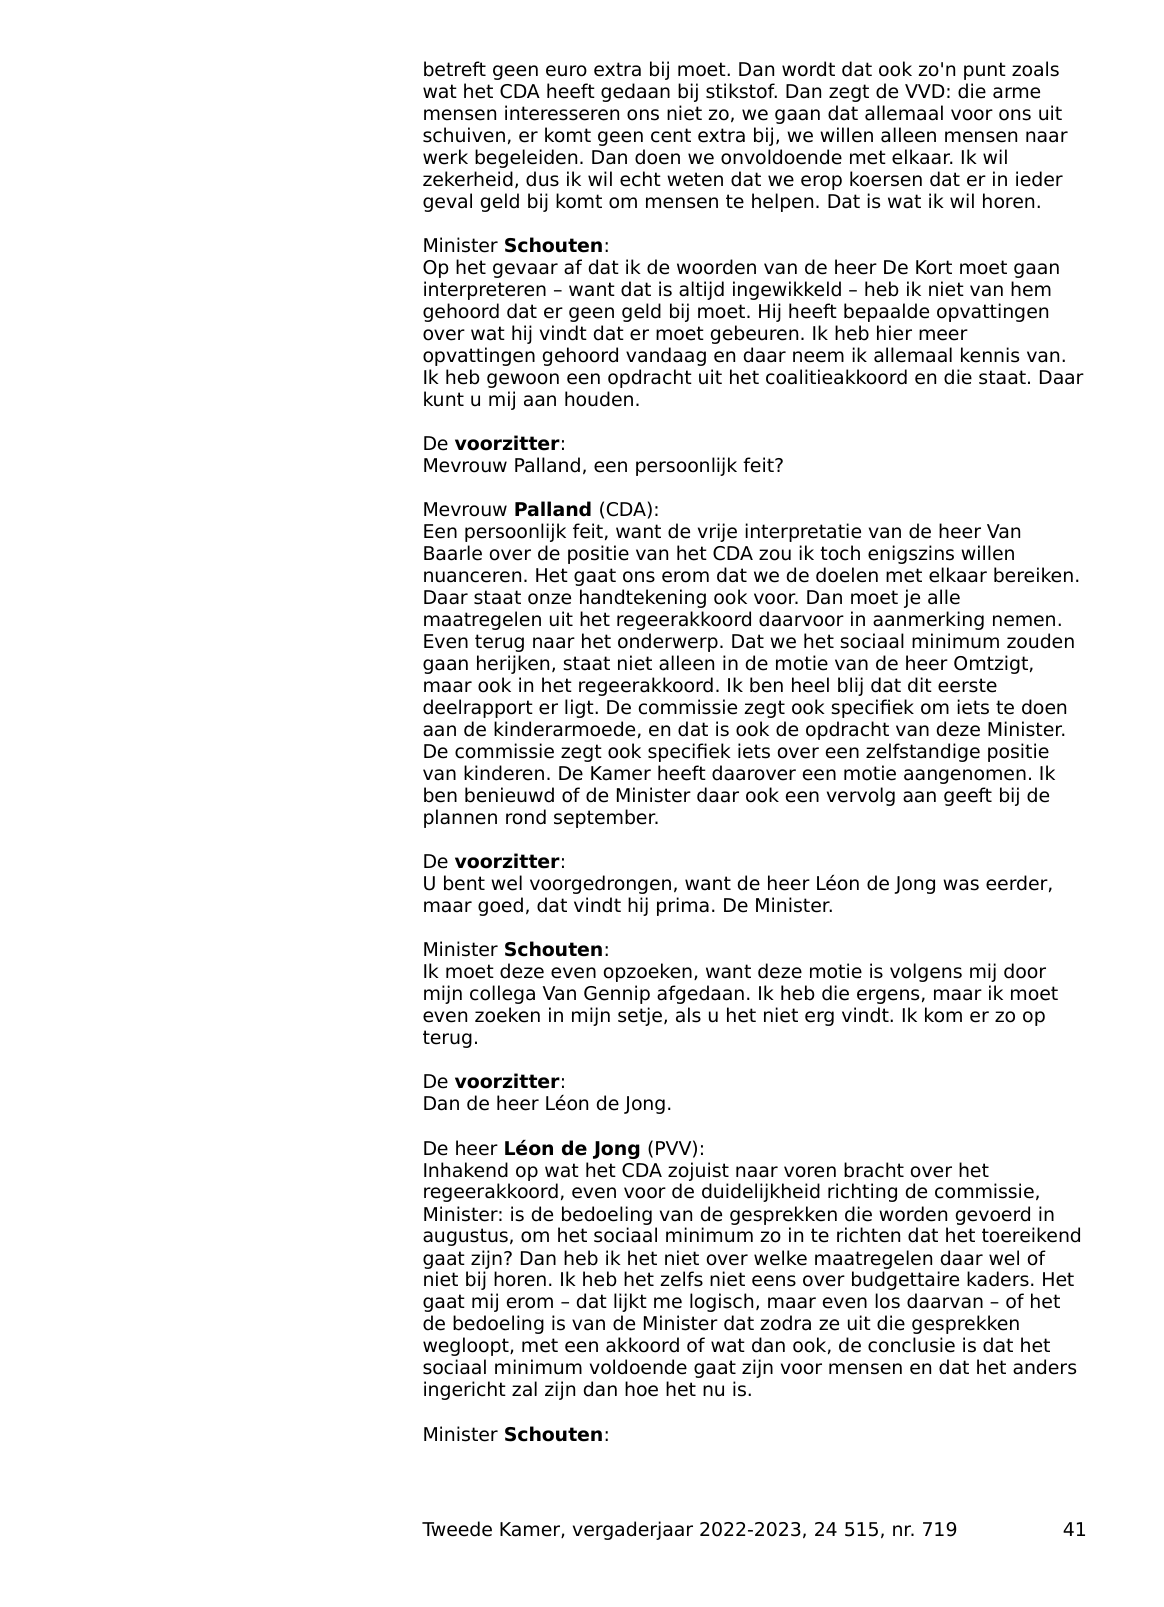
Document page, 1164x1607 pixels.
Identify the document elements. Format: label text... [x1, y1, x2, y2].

text Mevrouw Palland, een persoonlijk feit? [422, 455, 1087, 477]
text Een persoonlijk feit, want de vrije interpretatie van de heer Van Baarle over de positie van het CDA zou ik toch enigszins willen nuanceren. Het gaat ons erom dat we de doelen met elkaar bereiken. Daar staat onze handtekening ook voor. Dan moet je alle maatregelen uit het regeerakkoord daarvoor in aanmerking nemen. [422, 521, 1087, 631]
text Even terug naar het onderwerp. Dat we het sociaal minimum zouden gaan herijken, staat niet alleen in de motie van de heer Omtzigt, maar ook in het regeerakkoord. Ik ben heel blij dat dit eerste deelrapport er ligt. De commissie zegt ook specifiek om iets te doen aan de kinderarmoede, en dat is ook de opdracht van deze Minister. De commissie zegt ook specifiek iets over een zelfstandige positie van kinderen. De Kamer heeft daarover een motie aangenomen. Ik ben benieuwd of de Minister daar ook een vervolg aan geeft bij de plannen rond september. [422, 631, 1087, 829]
text Minister Schouten: [422, 939, 1087, 961]
text Minister Schouten: [422, 1423, 1087, 1445]
text De heer Léon de Jong (PVV): [422, 1137, 1087, 1159]
text U bent wel voorgedrongen, want de heer Léon de Jong was eerder, maar goed, dat vindt hij prima. De Minister. [422, 873, 1087, 917]
text Mevrouw Palland (CDA): [422, 499, 1087, 521]
text betreft geen euro extra bij moet. Dan wordt dat ook zo'n punt zoals wat het CDA heeft gedaan bij stikstof. Dan zegt de VVD: die arme mensen interesseren ons niet zo, we gaan dat allemaal voor ons uit schuiven, er komt geen cent extra bij, we willen alleen mensen naar werk begeleiden. Dan doen we onvoldoende met elkaar. Ik wil zekerheid, dus ik wil echt weten dat we erop koersen dat er in ieder geval geld bij komt om mensen te helpen. Dat is wat ik wil horen. [422, 59, 1087, 213]
text Dan de heer Léon de Jong. [422, 1093, 1087, 1115]
text De voorzitter: [422, 1071, 1087, 1093]
text De voorzitter: [422, 851, 1087, 873]
text Inhakend op wat het CDA zojuist naar voren bracht over het regeerakkoord, even voor de duidelijkheid richting de commissie, Minister: is de bedoeling van de gesprekken die worden gevoerd in augustus, om het sociaal minimum zo in te richten dat het toereikend gaat zijn? Dan heb ik het niet over welke maatregelen daar wel of niet bij horen. Ik heb het zelfs niet eens over budgettaire kaders. Het gaat mij erom – dat lijkt me logisch, maar even los daarvan – of het de bedoeling is van de Minister dat zodra ze uit die gesprekken wegloopt, met een akkoord of wat dan ook, de conclusie is dat het sociaal minimum voldoende gaat zijn voor mensen en dat het anders ingericht zal zijn dan hoe het nu is. [422, 1159, 1087, 1401]
text Minister Schouten: [422, 235, 1087, 257]
text Ik moet deze even opzoeken, want deze motie is volgens mij door mijn collega Van Gennip afgedaan. Ik heb die ergens, maar ik moet even zoeken in mijn setje, als u het niet erg vindt. Ik kom er zo op terug. [422, 961, 1087, 1049]
text Op het gevaar af dat ik de woorden van de heer De Kort moet gaan interpreteren – want dat is altijd ingewikkeld – heb ik niet van hem gehoord dat er geen geld bij moet. Hij heeft bepaalde opvattingen over wat hij vindt dat er moet gebeuren. Ik heb hier meer opvattingen gehoord vandaag en daar neem ik allemaal kennis van. Ik heb gewoon een opdracht uit het coalitieakkoord en die staat. Daar kunt u mij aan houden. [422, 257, 1087, 411]
text De voorzitter: [422, 433, 1087, 455]
